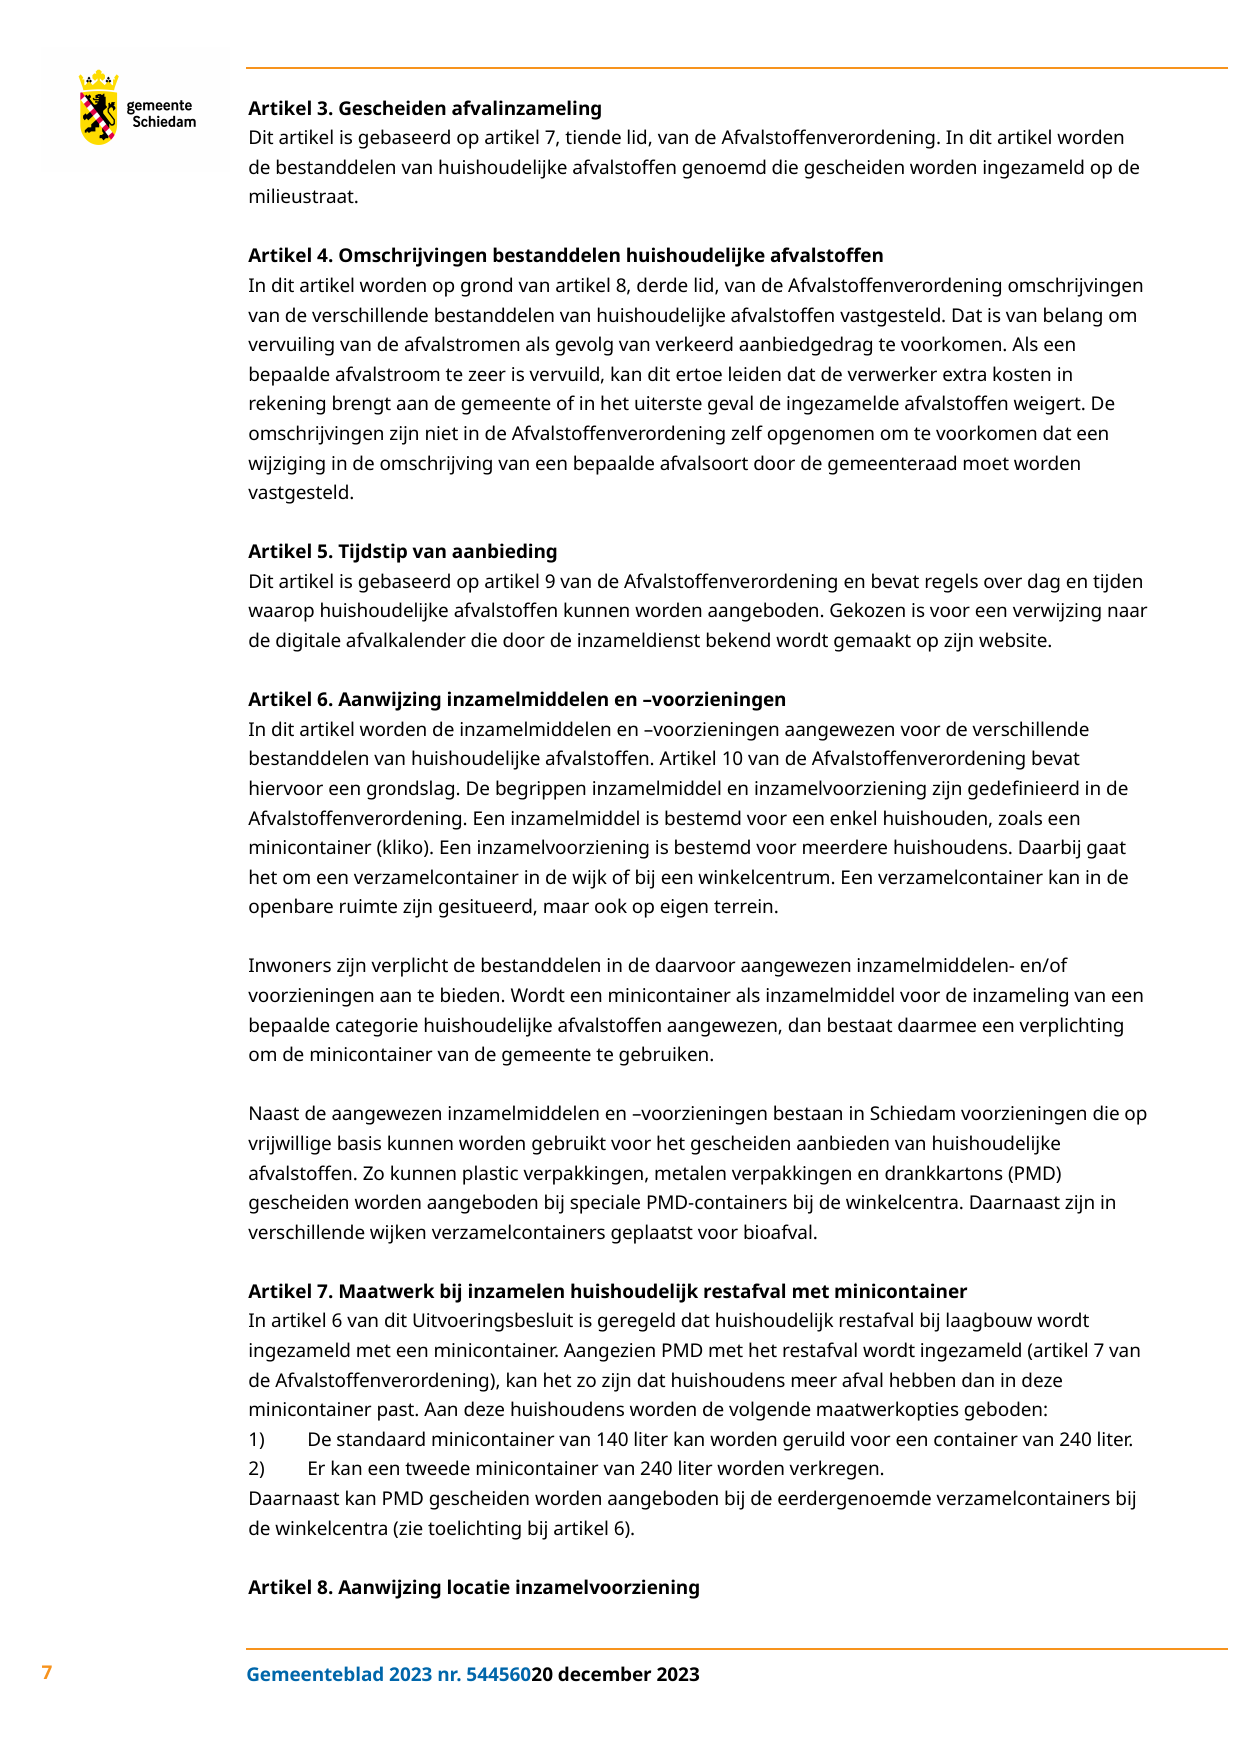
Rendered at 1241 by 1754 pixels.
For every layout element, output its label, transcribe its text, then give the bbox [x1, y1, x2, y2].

text Artikel 8. Aanwijzing locatie inzamelvoorziening [248, 1574, 1152, 1600]
text Artikel 4. Omschrijvingen bestanddelen huishoudelijke afvalstoffen [248, 243, 1152, 268]
text Artikel 6. Aanwijzing inzamelmiddelen en –voorzieningen [248, 686, 1152, 712]
text Dit artikel is gebaseerd op artikel 7, tiende lid, van de Afvalstoffenverordening. In dit artikel worden de bestanddelen van huishoudelijke afvalstoffen genoemd die gescheiden worden ingezameld op de milieustraat. [248, 124, 1152, 209]
text Naast de aangewezen inzamelmiddelen en –voorzieningen bestaan in Schiedam voorzieningen die op vrijwillige basis kunnen worden gebruikt voor het gescheiden aanbieden van huishoudelijke afvalstoffen. Zo kunnen plastic verpakkingen, metalen verpakkingen en drankkartons (PMD) gescheiden worden aangeboden bij speciale PMD-containers bij de winkelcentra. Daarnaast zijn in verschillende wijken verzamelcontainers geplaatst voor bioafval. [248, 1101, 1152, 1245]
text Dit artikel is gebaseerd op artikel 9 van de Afvalstoffenverordening en bevat regels over dag en tijden waarop huishoudelijke afvalstoffen kunnen worden aangeboden. Gekozen is voor een verwijzing naar de digitale afvalkalender die door de inzameldienst bekend wordt gemaakt op zijn website. [248, 568, 1152, 653]
text In artikel 6 van dit Uitvoeringsbesluit is geregeld dat huishoudelijk restafval bij laagbouw wordt ingezameld met een minicontainer. Aangezien PMD met het restafval wordt ingezameld (artikel 7 van de Afvalstoffenverordening), kan het zo zijn dat huishoudens meer afval hebben dan in deze minicontainer past. Aan deze huishoudens worden de volgende maatwerkopties geboden: [248, 1308, 1152, 1422]
text Daarnaast kan PMD gescheiden worden aangeboden bij de eerdergenoemde verzamelcontainers bij de winkelcentra (zie toelichting bij artikel 6). [248, 1485, 1152, 1541]
text In dit artikel worden op grond van artikel 8, derde lid, van de Afvalstoffenverordening omschrijvingen van de verschillende bestanddelen van huishoudelijke afvalstoffen vastgesteld. Dat is van belang om vervuiling van de afvalstromen als gevolg van verkeerd aanbiedgedrag te voorkomen. Als een bepaalde afvalstroom te zeer is vervuild, kan dit ertoe leiden dat de verwerker extra kosten in rekening brengt aan de gemeente of in het uiterste geval de ingezamelde afvalstoffen weigert. De omschrijvingen zijn niet in de Afvalstoffenverordening zelf opgenomen om te voorkomen dat een wijziging in de omschrijving van een bepaalde afvalsoort door de gemeenteraad moet worden vastgesteld. [248, 272, 1152, 505]
text In dit artikel worden de inzamelmiddelen en –voorzieningen aangewezen voor de verschillende bestanddelen van huishoudelijke afvalstoffen. Artikel 10 van de Afvalstoffenverordening bevat hiervoor een grondslag. De begrippen inzamelmiddel en inzamelvoorziening zijn gedefinieerd in de Afvalstoffenverordening. Een inzamelmiddel is bestemd voor een enkel huishouden, zoals een minicontainer (kliko). Een inzamelvoorziening is bestemd voor meerdere huishoudens. Daarbij gaat het om een verzamelcontainer in de wijk of bij een winkelcentrum. Een verzamelcontainer kan in de openbare ruimte zijn gesitueerd, maar ook op eigen terrein. [248, 716, 1152, 919]
picture [41, 47, 231, 172]
text Artikel 5. Tijdstip van aanbieding [248, 538, 1152, 564]
text Artikel 7. Maatwerk bij inzamelen huishoudelijk restafval met minicontainer [248, 1278, 1152, 1304]
text Artikel 3. Gescheiden afvalinzameling [248, 95, 1152, 121]
list De standaard minicontainer van 140 liter kan worden geruild voor een container van 240 liter. [248, 1426, 1152, 1452]
list Er kan een tweede minicontainer van 240 liter worden verkregen. [248, 1456, 1152, 1481]
text Inwoners zijn verplicht de bestanddelen in de daarvoor aangewezen inzamelmiddelen- en/of voorzieningen aan te bieden. Wordt een minicontainer als inzamelmiddel voor de inzameling van een bepaalde categorie huishoudelijke afvalstoffen aangewezen, dan bestaat daarmee een verplichting om de minicontainer van de gemeente te gebruiken. [248, 953, 1152, 1067]
